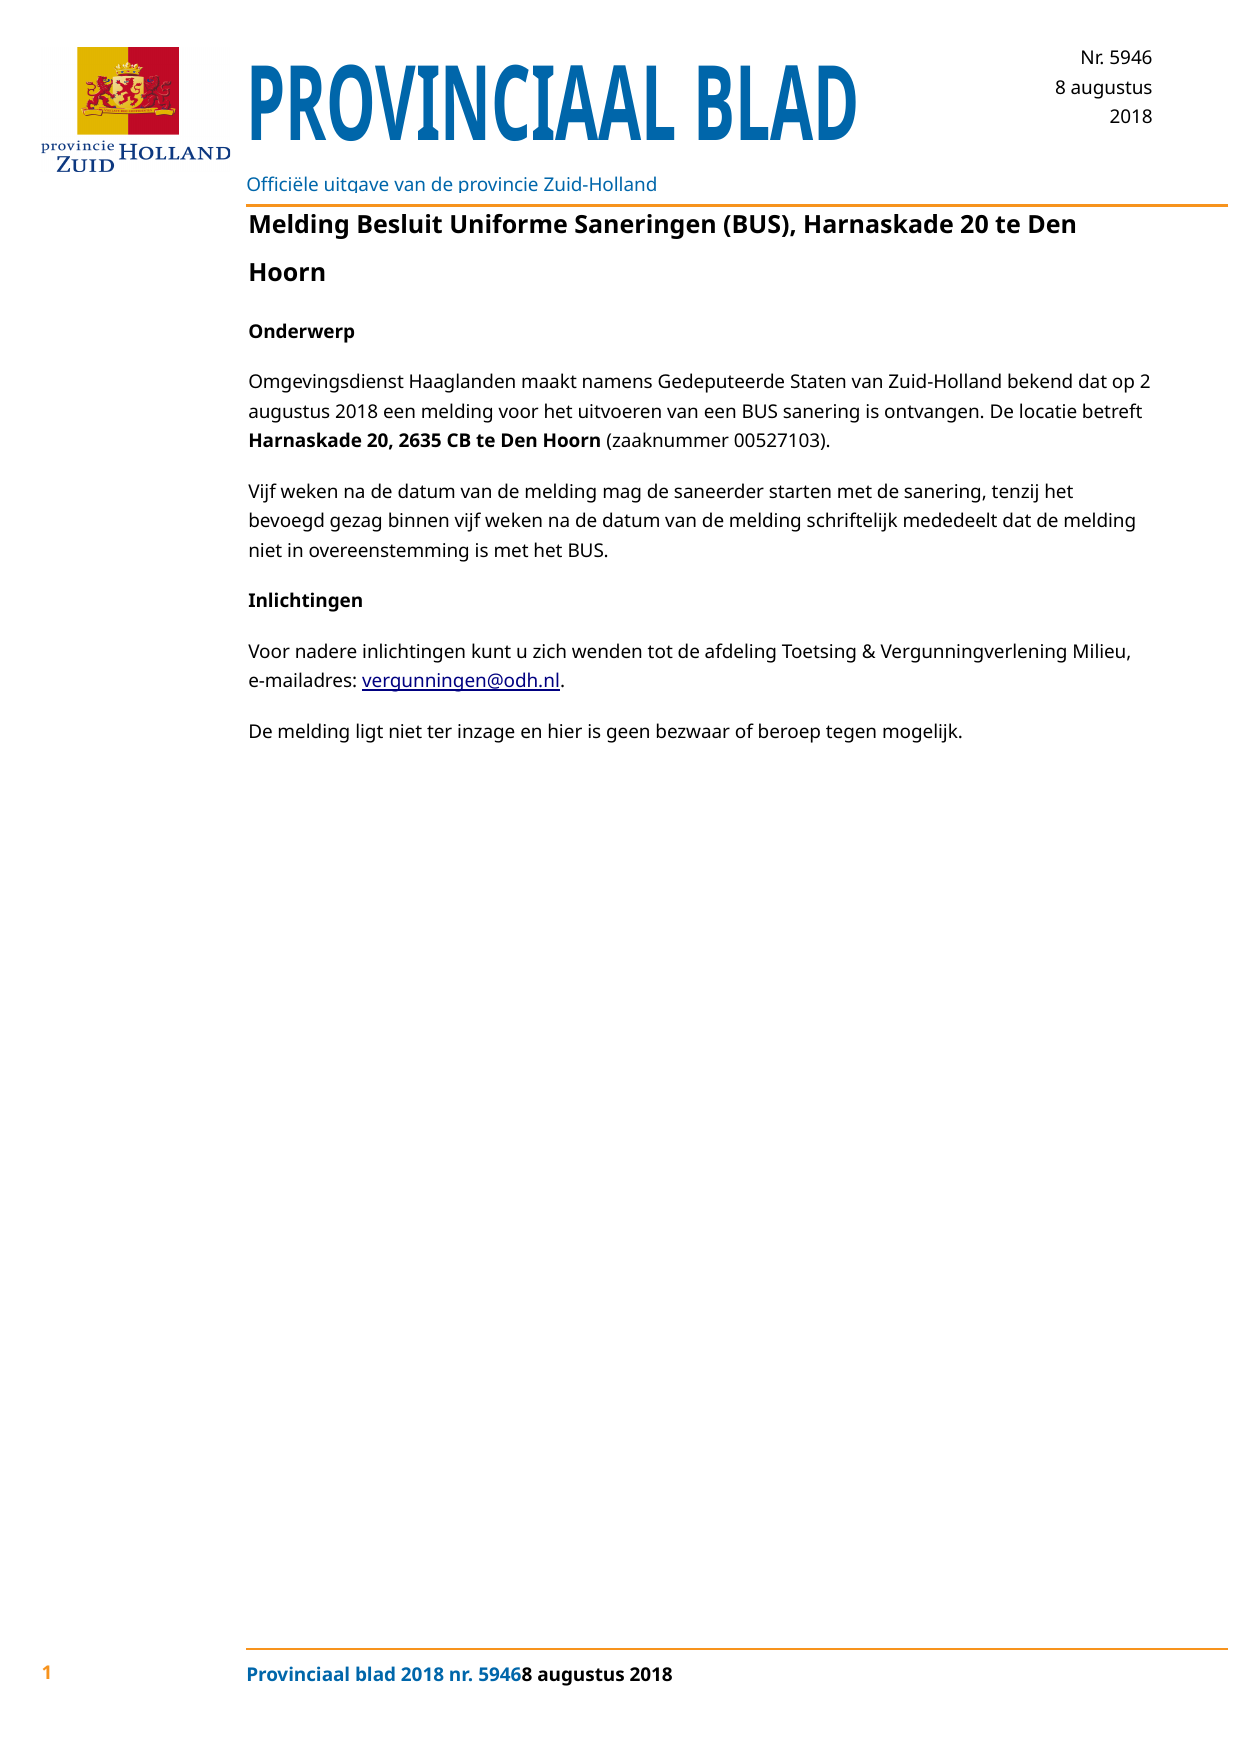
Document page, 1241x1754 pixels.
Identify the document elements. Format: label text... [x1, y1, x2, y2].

text Melding Besluit Uniforme Saneringen (BUS), Harnaskade 20 te Den Hoorn [248, 207, 1152, 288]
text Voor nadere inlichtingen kunt u zich wenden tot de afdeling Toetsing & Vergunningverlening Milieu, e-mailadres: vergunningen@odh.nl. [248, 638, 1152, 693]
text Omgevingsdienst Haaglanden maakt namens Gedeputeerde Staten van Zuid-Holland bekend dat op 2 augustus 2018 een melding voor het uitvoeren van een BUS sanering is ontvangen. De locatie betreft Harnaskade 20, 2635 CB te Den Hoorn (zaaknummer 00527103). [248, 368, 1152, 453]
text Onderwerp [248, 318, 1152, 344]
text De melding ligt niet ter inzage en hier is geen bezwaar of beroep tegen mogelijk. [248, 718, 1152, 744]
picture [41, 47, 231, 172]
text Inlichtingen [248, 587, 1152, 613]
text Vijf weken na de datum van de melding mag de saneerder starten met de sanering, tenzij het bevoegd gezag binnen vijf weken na de datum van de melding schriftelijk mededeelt dat de melding niet in overeenstemming is met het BUS. [248, 478, 1152, 563]
